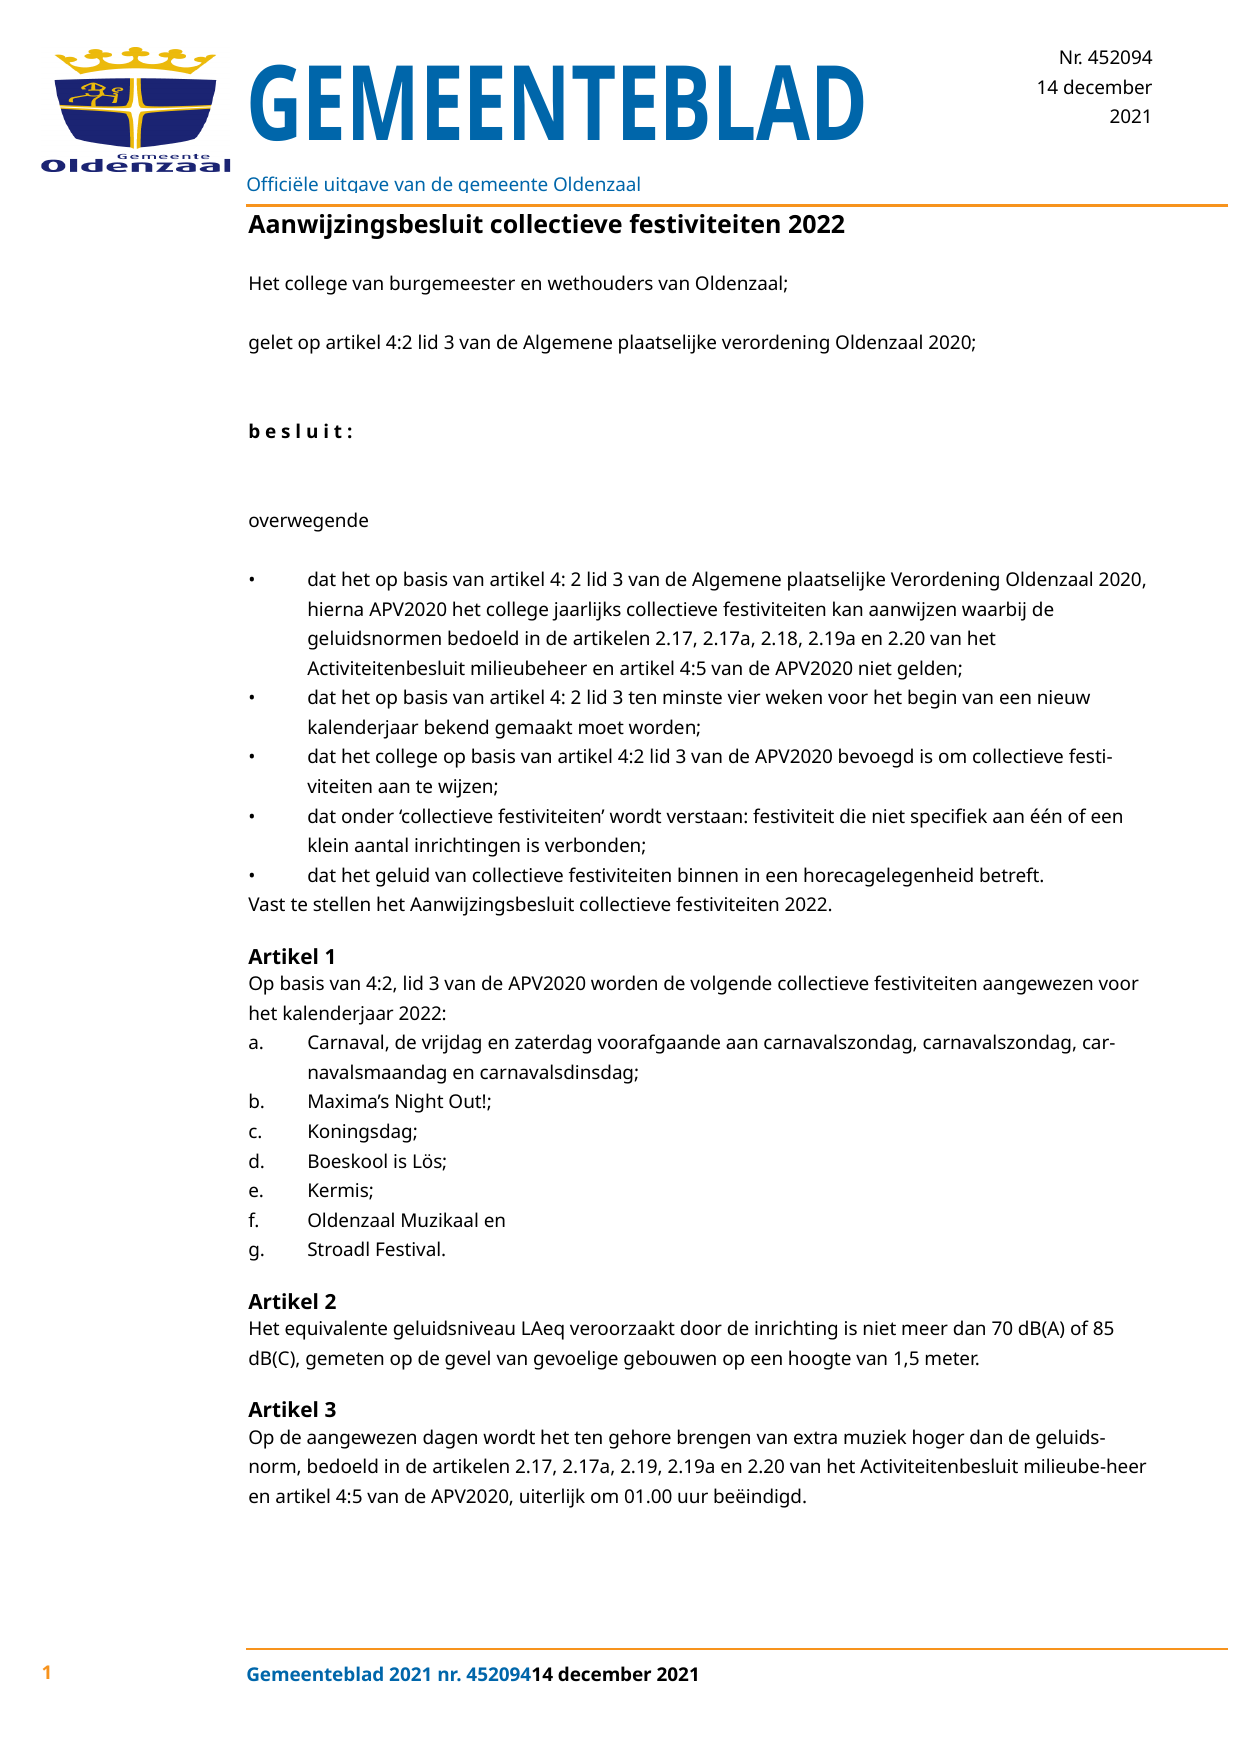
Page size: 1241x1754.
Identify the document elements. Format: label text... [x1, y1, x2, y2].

list dat onder ‘collectieve festiviteiten’ wordt verstaan: festiviteit die niet specifiek aan één of een klein aantal inrichtingen is verbonden; [248, 803, 1152, 858]
text Vast te stellen het Aanwijzingsbesluit collectieve festiviteiten 2022. [248, 892, 1152, 917]
list Oldenzaal Muzikaal en [248, 1207, 1152, 1233]
text Op de aangewezen dagen wordt het ten gehore brengen van extra muziek hoger dan de geluids-norm, bedoeld in de artikelen 2.17, 2.17a, 2.19, 2.19a en 2.20 van het Activiteitenbesluit milieube-heer en artikel 4:5 van de APV2020, uiterlijk om 01.00 uur beëindigd. [248, 1424, 1152, 1509]
text Artikel 2 [248, 1287, 1152, 1316]
text Artikel 1 [248, 942, 1152, 970]
list dat het op basis van artikel 4: 2 lid 3 ten minste vier weken voor het begin van een nieuw kalenderjaar bekend gemaakt moet worden; [248, 684, 1152, 740]
text Artikel 3 [248, 1396, 1152, 1424]
list Boeskool is Lös; [248, 1148, 1152, 1174]
text Het college van burgemeester en wethouders van Oldenzaal; [248, 270, 1152, 296]
list dat het geluid van collectieve festiviteiten binnen in een horecagelegenheid betreft. [248, 862, 1152, 888]
text Op basis van 4:2, lid 3 van de APV2020 worden de volgende collectieve festiviteiten aangewezen voor het kalenderjaar 2022: [248, 970, 1152, 1026]
text gelet op artikel 4:2 lid 3 van de Algemene plaatselijke verordening Oldenzaal 2020; [248, 329, 1152, 355]
list Kermis; [248, 1177, 1152, 1203]
text b e s l u i t : [248, 418, 1152, 444]
text overwegende [248, 507, 1152, 533]
text Het equivalente geluidsniveau LAeq veroorzaakt door de inrichting is niet meer dan 70 dB(A) of 85 dB(C), gemeten op de gevel van gevoelige gebouwen op een hoogte van 1,5 meter. [248, 1316, 1152, 1371]
list Stroadl Festival. [248, 1237, 1152, 1262]
picture [41, 47, 231, 172]
list Koningsdag; [248, 1118, 1152, 1144]
list dat het college op basis van artikel 4:2 lid 3 van de APV2020 bevoegd is om collectieve festi-viteiten aan te wijzen; [248, 744, 1152, 799]
list Maxima’s Night Out!; [248, 1089, 1152, 1114]
text Aanwijzingsbesluit collectieve festiviteiten 2022 [248, 207, 1152, 241]
list dat het op basis van artikel 4: 2 lid 3 van de Algemene plaatselijke Verordening Oldenzaal 2020, hierna APV2020 het college jaarlijks collectieve festiviteiten kan aanwijzen waarbij de geluidsnormen bedoeld in de artikelen 2.17, 2.17a, 2.18, 2.19a en 2.20 van het Activiteitenbesluit milieubeheer en artikel 4:5 van de APV2020 niet gelden; [248, 566, 1152, 681]
list Carnaval, de vrijdag en zaterdag voorafgaande aan carnavalszondag, carnavalszondag, car-navalsmaandag en carnavalsdinsdag; [248, 1029, 1152, 1085]
